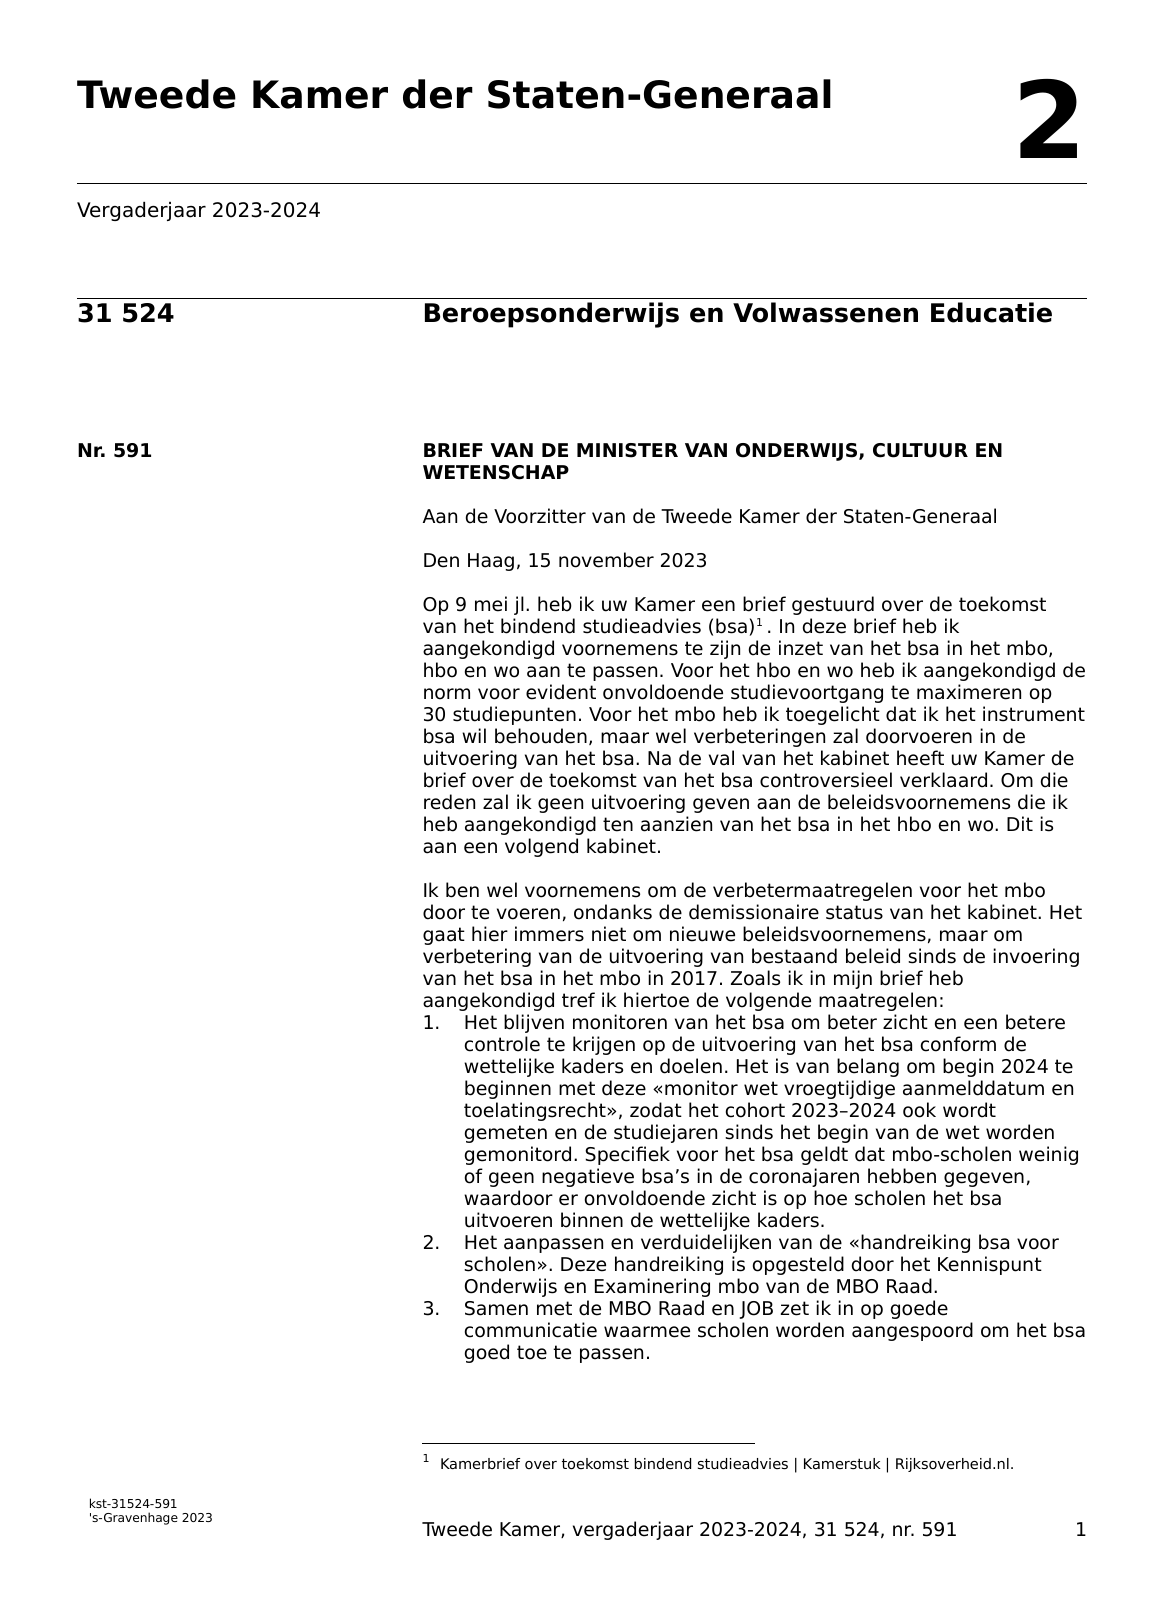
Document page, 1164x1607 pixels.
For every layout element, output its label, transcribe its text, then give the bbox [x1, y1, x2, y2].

text Op 9 mei jl. heb ik uw Kamer een brief gestuurd over de toekomst van het bindend studieadvies (bsa). In deze brief heb ik aangekondigd voornemens te zijn de inzet van het bsa in het mbo, hbo en wo aan te passen. Voor het hbo en wo heb ik aangekondigd de norm voor evident onvoldoende studievoortgang te maximeren op 30 studiepunten. Voor het mbo heb ik toegelicht dat ik het instrument bsa wil behouden, maar wel verbeteringen zal doorvoeren in de uitvoering van het bsa. Na de val van het kabinet heeft uw Kamer de brief over de toekomst van het bsa controversieel verklaard. Om die reden zal ik geen uitvoering geven aan de beleidsvoornemens die ik heb aangekondigd ten aanzien van het bsa in het hbo en wo. Dit is aan een volgend kabinet. [422, 594, 1087, 858]
text Aan de Voorzitter van de Tweede Kamer der Staten-Generaal [422, 506, 1087, 528]
table_header 2 [886, 59, 1087, 183]
text 's-Gravenhage 2023 [88, 1511, 323, 1525]
table_cell Vergaderjaar 2023-2024 [77, 184, 1087, 298]
subtitle 31 524 Beroepsonderwijs en Volwassenen Educatie [77, 299, 1087, 329]
text 3. Samen met de MBO Raad en JOB zet ik in op goede communicatie waarmee scholen worden aangespoord om het bsa goed toe te passen. [422, 1298, 1087, 1364]
text Ik ben wel voornemens om de verbetermaatregelen voor het mbo door te voeren, ondanks de demissionaire status van het kabinet. Het gaat hier immers niet om nieuwe beleidsvoornemens, maar om verbetering van de uitvoering van bestaand beleid sinds de invoering van het bsa in het mbo in 2017. Zoals ik in mijn brief heb aangekondigd tref ik hiertoe de volgende maatregelen: [422, 880, 1087, 1012]
text 1. Het blijven monitoren van het bsa om beter zicht en een betere controle te krijgen op de uitvoering van het bsa conform de wettelijke kaders en doelen. Het is van belang om begin 2024 te beginnen met deze «monitor wet vroegtijdige aanmelddatum en toelatingsrecht», zodat het cohort 2023–2024 ook wordt gemeten en de studiejaren sinds het begin van de wet worden gemonitord. Specifiek voor het bsa geldt dat mbo-scholen weinig of geen negatieve bsa’s in de coronajaren hebben gegeven, waardoor er onvoldoende zicht is op hoe scholen het bsa uitvoeren binnen de wettelijke kaders. [422, 1012, 1087, 1232]
subtitle Nr. 591 BRIEF VAN DE MINISTER VAN ONDERWIJS, CULTUUR EN WETENSCHAP [77, 440, 1087, 484]
text Kamerbrief over toekomst bindend studieadvies | Kamerstuk | Rijksoverheid.nl. [422, 1452, 1087, 1474]
text Den Haag, 15 november 2023 [422, 550, 1087, 572]
table_header Tweede Kamer der Staten-Generaal [77, 59, 886, 183]
text kst-31524-591 [88, 1497, 323, 1511]
text 2. Het aanpassen en verduidelijken van de «handreiking bsa voor scholen». Deze handreiking is opgesteld door het Kennispunt Onderwijs en Examinering mbo van de MBO Raad. [422, 1232, 1087, 1298]
